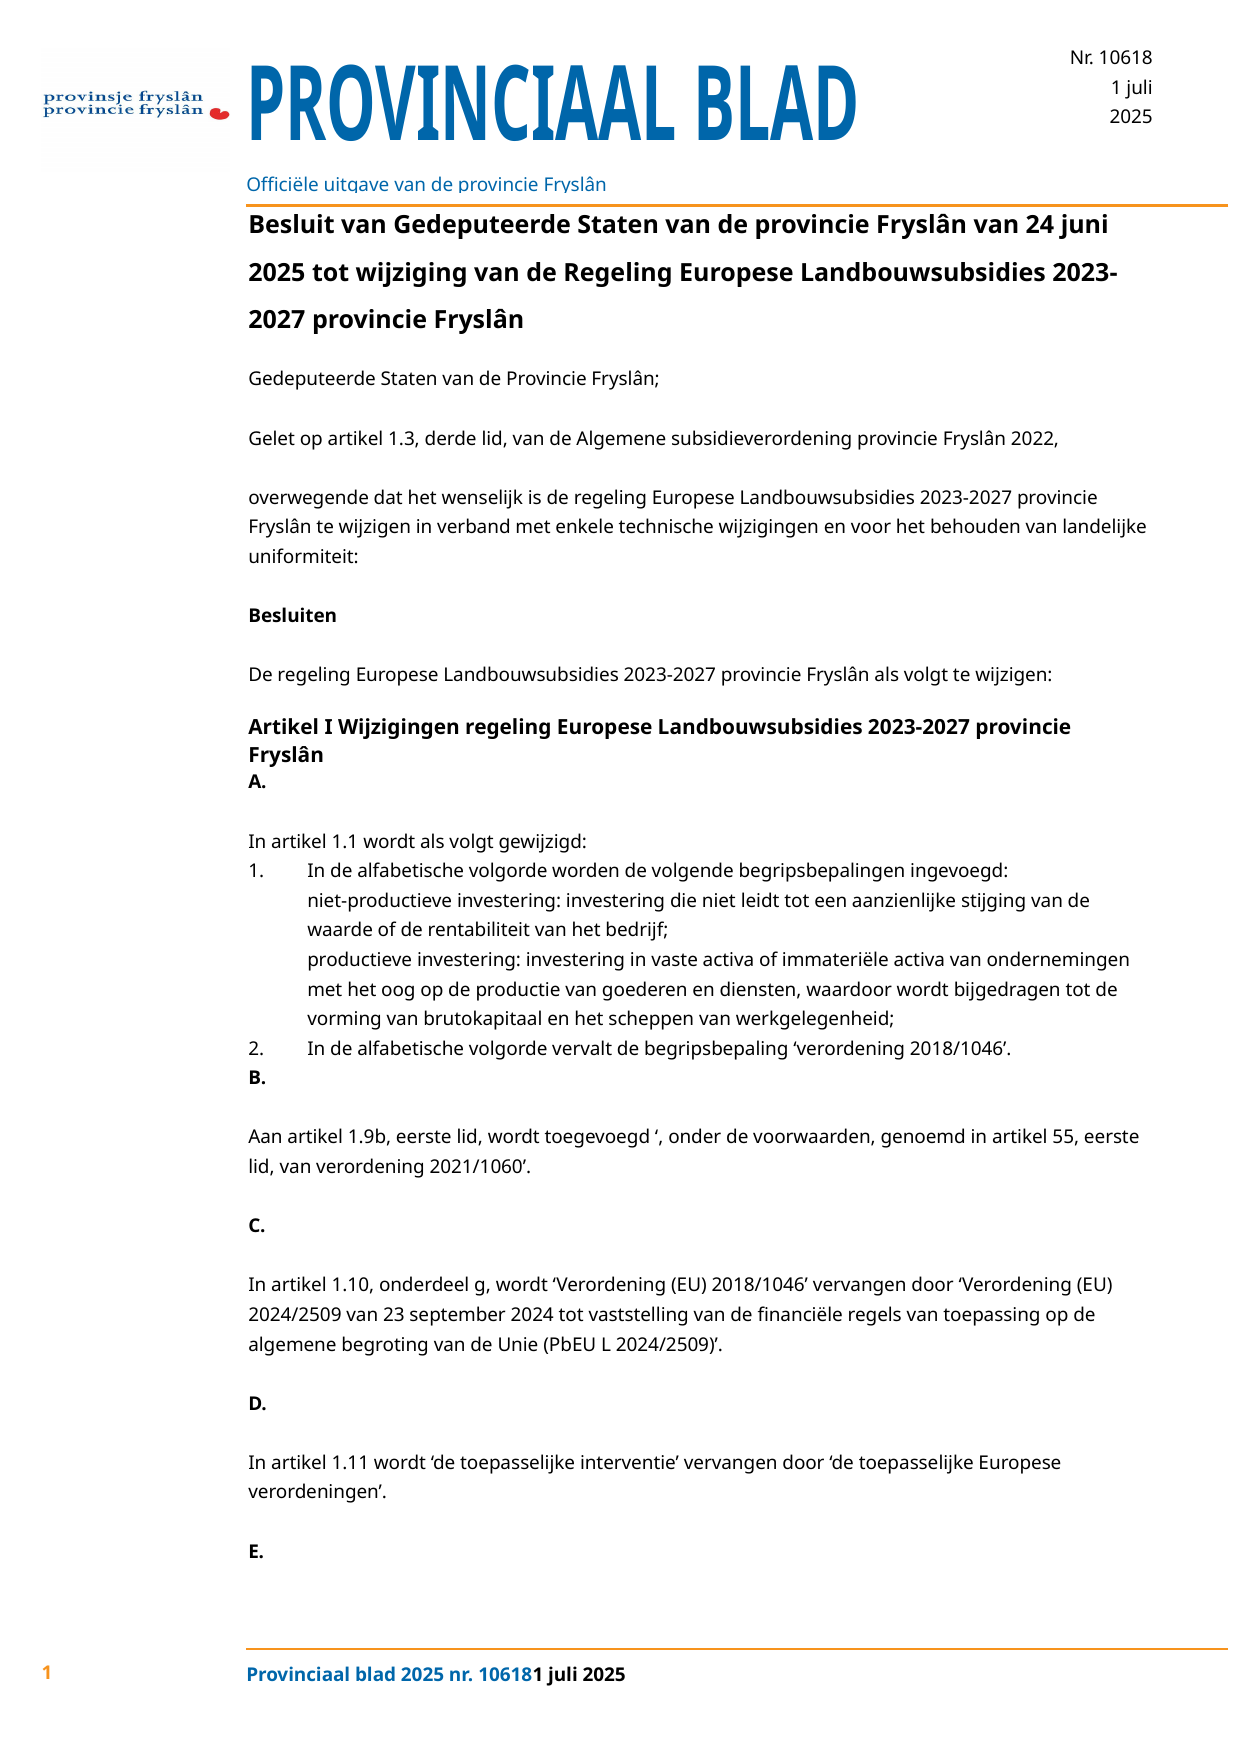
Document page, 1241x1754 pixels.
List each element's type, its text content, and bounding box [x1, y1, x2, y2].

text In artikel 1.10, onderdeel g, wordt ‘Verordening (EU) 2018/1046’ vervangen door ‘Verordening (EU) 2024/2509 van 23 september 2024 tot vaststelling van de financiële regels van toepassing op de algemene begroting van de Unie (PbEU L 2024/2509)’. [248, 1272, 1152, 1356]
text Artikel I Wijzigingen regeling Europese Landbouwsubsidies 2023-2027 provincie Fryslân [248, 712, 1152, 769]
text In artikel 1.1 wordt als volgt gewijzigd: [248, 828, 1152, 853]
picture [41, 47, 231, 172]
text A. [248, 769, 1152, 794]
text De regeling Europese Landbouwsubsidies 2023-2027 provincie Fryslân als volgt te wijzigen: [248, 661, 1152, 687]
list In de alfabetische volgorde worden de volgende begripsbepalingen ingevoegd: [248, 857, 1152, 883]
text overwegende dat het wenselijk is de regeling Europese Landbouwsubsidies 2023-2027 provincie Fryslân te wijzigen in verband met enkele technische wijzigingen en voor het behouden van landelijke uniformiteit: [248, 484, 1152, 569]
text B. [248, 1064, 1152, 1090]
text Aan artikel 1.9b, eerste lid, wordt toegevoegd ‘, onder de voorwaarden, genoemd in artikel 55, eerste lid, van verordening 2021/1060’. [248, 1124, 1152, 1179]
list niet-productieve investering: investering die niet leidt tot een aanzienlijke stijging van de waarde of de rentabiliteit van het bedrijf; [248, 887, 1152, 942]
text D. [248, 1390, 1152, 1416]
text E. [248, 1538, 1152, 1563]
text Besluit van Gedeputeerde Staten van de provincie Fryslân van 24 juni 2025 tot wijziging van de Regeling Europese Landbouwsubsidies 2023-2027 provincie Fryslân [248, 207, 1152, 336]
text C. [248, 1212, 1152, 1238]
text Besluiten [248, 602, 1152, 628]
list productieve investering: investering in vaste activa of immateriële activa van ondernemingen met het oog op de productie van goederen en diensten, waardoor wordt bijgedragen tot de vorming van brutokapitaal en het scheppen van werkgelegenheid; [248, 946, 1152, 1031]
text Gelet op artikel 1.3, derde lid, van de Algemene subsidieverordening provincie Fryslân 2022, [248, 425, 1152, 450]
text In artikel 1.11 wordt ‘de toepasselijke interventie’ vervangen door ‘de toepasselijke Europese verordeningen’. [248, 1449, 1152, 1504]
text Gedeputeerde Staten van de Provincie Fryslân; [248, 366, 1152, 391]
list In de alfabetische volgorde vervalt de begripsbepaling ‘verordening 2018/1046’. [248, 1035, 1152, 1061]
